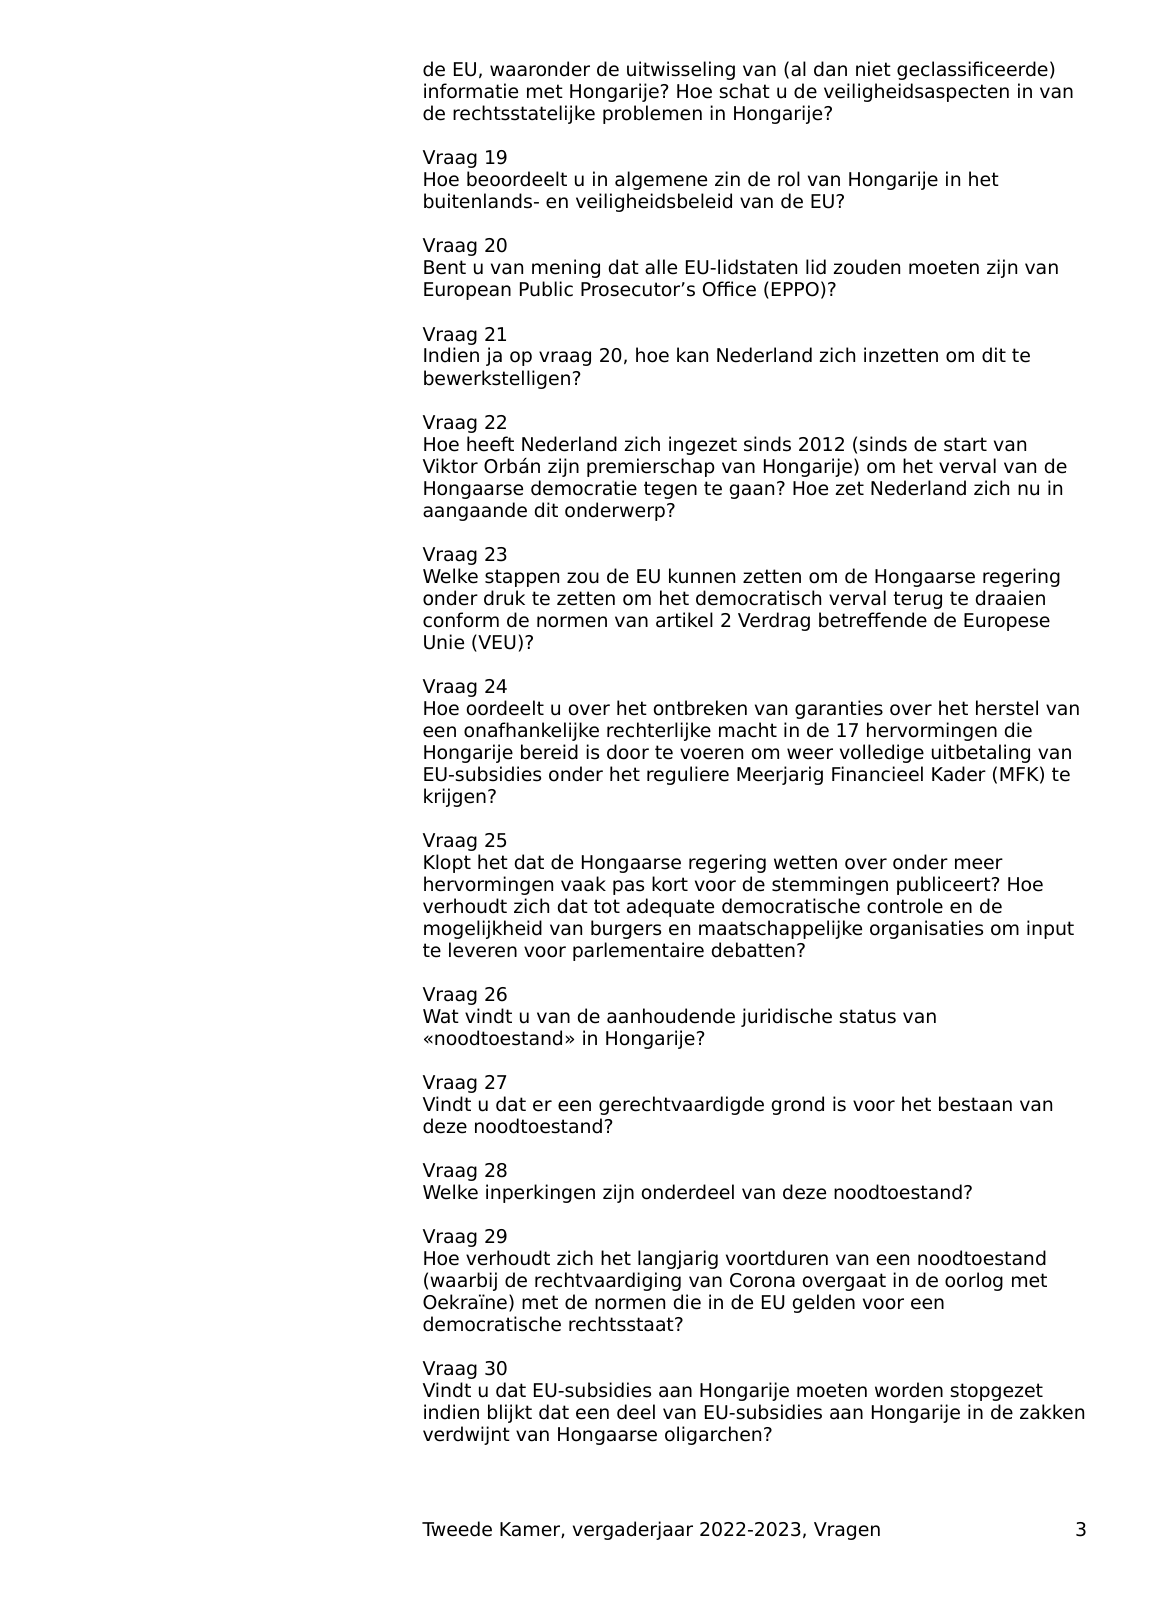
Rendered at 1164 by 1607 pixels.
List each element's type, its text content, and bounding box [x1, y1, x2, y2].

text Vraag 22 [422, 412, 1087, 433]
text Bent u van mening dat alle EU-lidstaten lid zouden moeten zijn van European Public Prosecutor’s Office (EPPO)? [422, 257, 1087, 301]
text Wat vindt u van de aanhoudende juridische status van «noodtoestand» in Hongarije? [422, 1006, 1087, 1050]
text Vraag 29 [422, 1226, 1087, 1248]
text Hoe verhoudt zich het langjarig voortduren van een noodtoestand (waarbij de rechtvaardiging van Corona overgaat in de oorlog met Oekraïne) met de normen die in de EU gelden voor een democratische rechtsstaat? [422, 1248, 1087, 1336]
text Welke inperkingen zijn onderdeel van deze noodtoestand? [422, 1182, 1087, 1204]
text de EU, waaronder de uitwisseling van (al dan niet geclassificeerde) informatie met Hongarije? Hoe schat u de veiligheidsaspecten in van de rechtsstatelijke problemen in Hongarije? [422, 59, 1087, 125]
text Klopt het dat de Hongaarse regering wetten over onder meer hervormingen vaak pas kort voor de stemmingen publiceert? Hoe verhoudt zich dat tot adequate democratische controle en de mogelijkheid van burgers en maatschappelijke organisaties om input te leveren voor parlementaire debatten? [422, 852, 1087, 962]
text Vraag 26 [422, 984, 1087, 1006]
text Vraag 24 [422, 676, 1087, 698]
text Vraag 20 [422, 235, 1087, 257]
text Vraag 25 [422, 830, 1087, 852]
text Welke stappen zou de EU kunnen zetten om de Hongaarse regering onder druk te zetten om het democratisch verval terug te draaien conform de normen van artikel 2 Verdrag betreffende de Europese Unie (VEU)? [422, 566, 1087, 653]
text Vraag 28 [422, 1160, 1087, 1182]
text Hoe beoordeelt u in algemene zin de rol van Hongarije in het buitenlands- en veiligheidsbeleid van de EU? [422, 169, 1087, 213]
text Vraag 23 [422, 544, 1087, 566]
text Hoe oordeelt u over het ontbreken van garanties over het herstel van een onafhankelijke rechterlijke macht in de 17 hervormingen die Hongarije bereid is door te voeren om weer volledige uitbetaling van EU-subsidies onder het reguliere Meerjarig Financieel Kader (MFK) te krijgen? [422, 698, 1087, 808]
text Vraag 30 [422, 1358, 1087, 1380]
text Hoe heeft Nederland zich ingezet sinds 2012 (sinds de start van Viktor Orbán zijn premierschap van Hongarije) om het verval van de Hongaarse democratie tegen te gaan? Hoe zet Nederland zich nu in aangaande dit onderwerp? [422, 433, 1087, 521]
text Vraag 27 [422, 1072, 1087, 1094]
text Vraag 21 [422, 323, 1087, 345]
text Vindt u dat EU-subsidies aan Hongarije moeten worden stopgezet indien blijkt dat een deel van EU-subsidies aan Hongarije in de zakken verdwijnt van Hongaarse oligarchen? [422, 1380, 1087, 1446]
text Vindt u dat er een gerechtvaardigde grond is voor het bestaan van deze noodtoestand? [422, 1094, 1087, 1138]
text Indien ja op vraag 20, hoe kan Nederland zich inzetten om dit te bewerkstelligen? [422, 345, 1087, 389]
text Vraag 19 [422, 147, 1087, 169]
